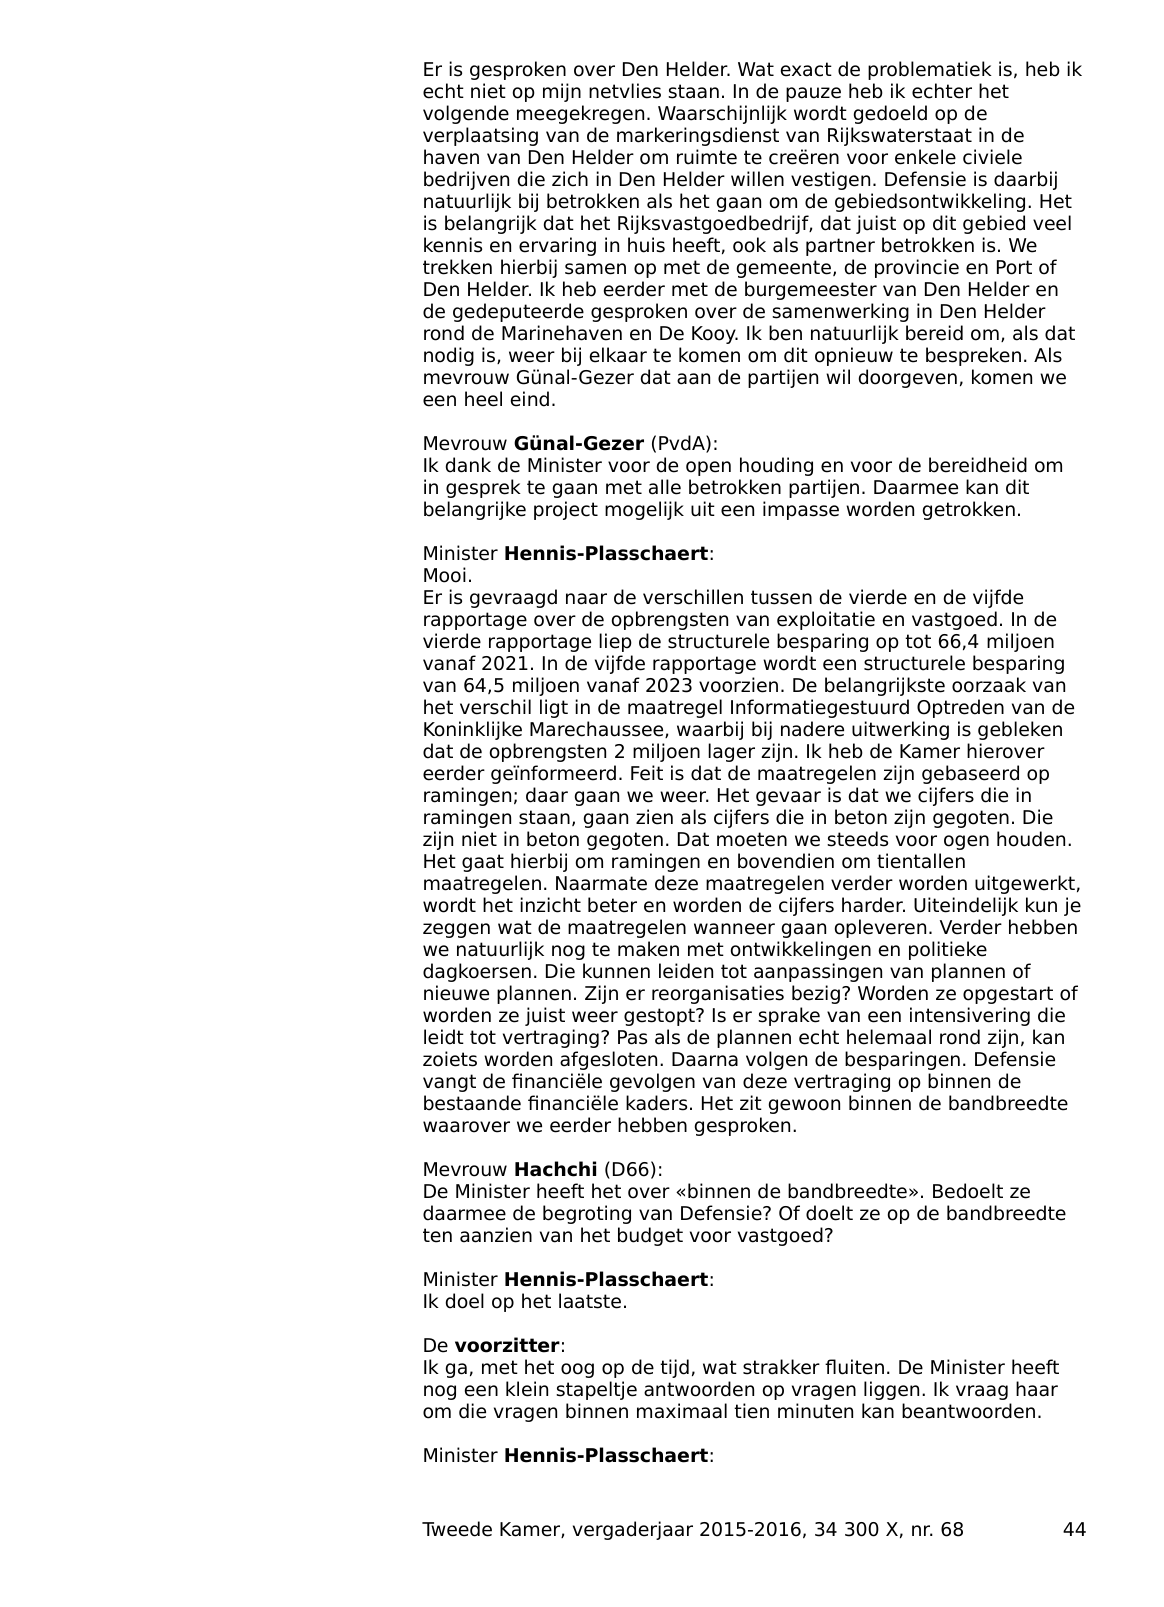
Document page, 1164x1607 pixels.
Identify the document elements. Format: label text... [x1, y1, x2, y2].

text Minister Hennis-Plasschaert: [422, 1269, 1087, 1291]
text Minister Hennis-Plasschaert: [422, 1445, 1087, 1467]
text Minister Hennis-Plasschaert: [422, 543, 1087, 565]
text Ik doel op het laatste. [422, 1291, 1087, 1313]
text Er is gevraagd naar de verschillen tussen de vierde en de vijfde rapportage over de opbrengsten van exploitatie en vastgoed. In de vierde rapportage liep de structurele besparing op tot 66,4 miljoen vanaf 2021. In de vijfde rapportage wordt een structurele besparing van 64,5 miljoen vanaf 2023 voorzien. De belangrijkste oorzaak van het verschil ligt in de maatregel Informatiegestuurd Optreden van de Koninklijke Marechaussee, waarbij bij nadere uitwerking is gebleken dat de opbrengsten 2 miljoen lager zijn. Ik heb de Kamer hierover eerder geïnformeerd. Feit is dat de maatregelen zijn gebaseerd op ramingen; daar gaan we weer. Het gevaar is dat we cijfers die in ramingen staan, gaan zien als cijfers die in beton zijn gegoten. Die zijn niet in beton gegoten. Dat moeten we steeds voor ogen houden. Het gaat hierbij om ramingen en bovendien om tientallen maatregelen. Naarmate deze maatregelen verder worden uitgewerkt, wordt het inzicht beter en worden de cijfers harder. Uiteindelijk kun je zeggen wat de maatregelen wanneer gaan opleveren. Verder hebben we natuurlijk nog te maken met ontwikkelingen en politieke dagkoersen. Die kunnen leiden tot aanpassingen van plannen of nieuwe plannen. Zijn er reorganisaties bezig? Worden ze opgestart of worden ze juist weer gestopt? Is er sprake van een intensivering die leidt tot vertraging? Pas als de plannen echt helemaal rond zijn, kan zoiets worden afgesloten. Daarna volgen de besparingen. Defensie vangt de financiële gevolgen van deze vertraging op binnen de bestaande financiële kaders. Het zit gewoon binnen de bandbreedte waarover we eerder hebben gesproken. [422, 587, 1087, 1136]
text Ik ga, met het oog op de tijd, wat strakker fluiten. De Minister heeft nog een klein stapeltje antwoorden op vragen liggen. Ik vraag haar om die vragen binnen maximaal tien minuten kan beantwoorden. [422, 1357, 1087, 1423]
text Er is gesproken over Den Helder. Wat exact de problematiek is, heb ik echt niet op mijn netvlies staan. In de pauze heb ik echter het volgende meegekregen. Waarschijnlijk wordt gedoeld op de verplaatsing van de markeringsdienst van Rijkswaterstaat in de haven van Den Helder om ruimte te creëren voor enkele civiele bedrijven die zich in Den Helder willen vestigen. Defensie is daarbij natuurlijk bij betrokken als het gaan om de gebiedsontwikkeling. Het is belangrijk dat het Rijksvastgoedbedrijf, dat juist op dit gebied veel kennis en ervaring in huis heeft, ook als partner betrokken is. We trekken hierbij samen op met de gemeente, de provincie en Port of Den Helder. Ik heb eerder met de burgemeester van Den Helder en de gedeputeerde gesproken over de samenwerking in Den Helder rond de Marinehaven en De Kooy. Ik ben natuurlijk bereid om, als dat nodig is, weer bij elkaar te komen om dit opnieuw te bespreken. Als mevrouw Günal-Gezer dat aan de partijen wil doorgeven, komen we een heel eind. [422, 59, 1087, 411]
text De Minister heeft het over «binnen de bandbreedte». Bedoelt ze daarmee de begroting van Defensie? Of doelt ze op de bandbreedte ten aanzien van het budget voor vastgoed? [422, 1181, 1087, 1247]
text De voorzitter: [422, 1335, 1087, 1357]
text Mevrouw Günal-Gezer (PvdA): [422, 433, 1087, 455]
text Mevrouw Hachchi (D66): [422, 1159, 1087, 1181]
text Mooi. [422, 565, 1087, 587]
text Ik dank de Minister voor de open houding en voor de bereidheid om in gesprek te gaan met alle betrokken partijen. Daarmee kan dit belangrijke project mogelijk uit een impasse worden getrokken. [422, 455, 1087, 521]
